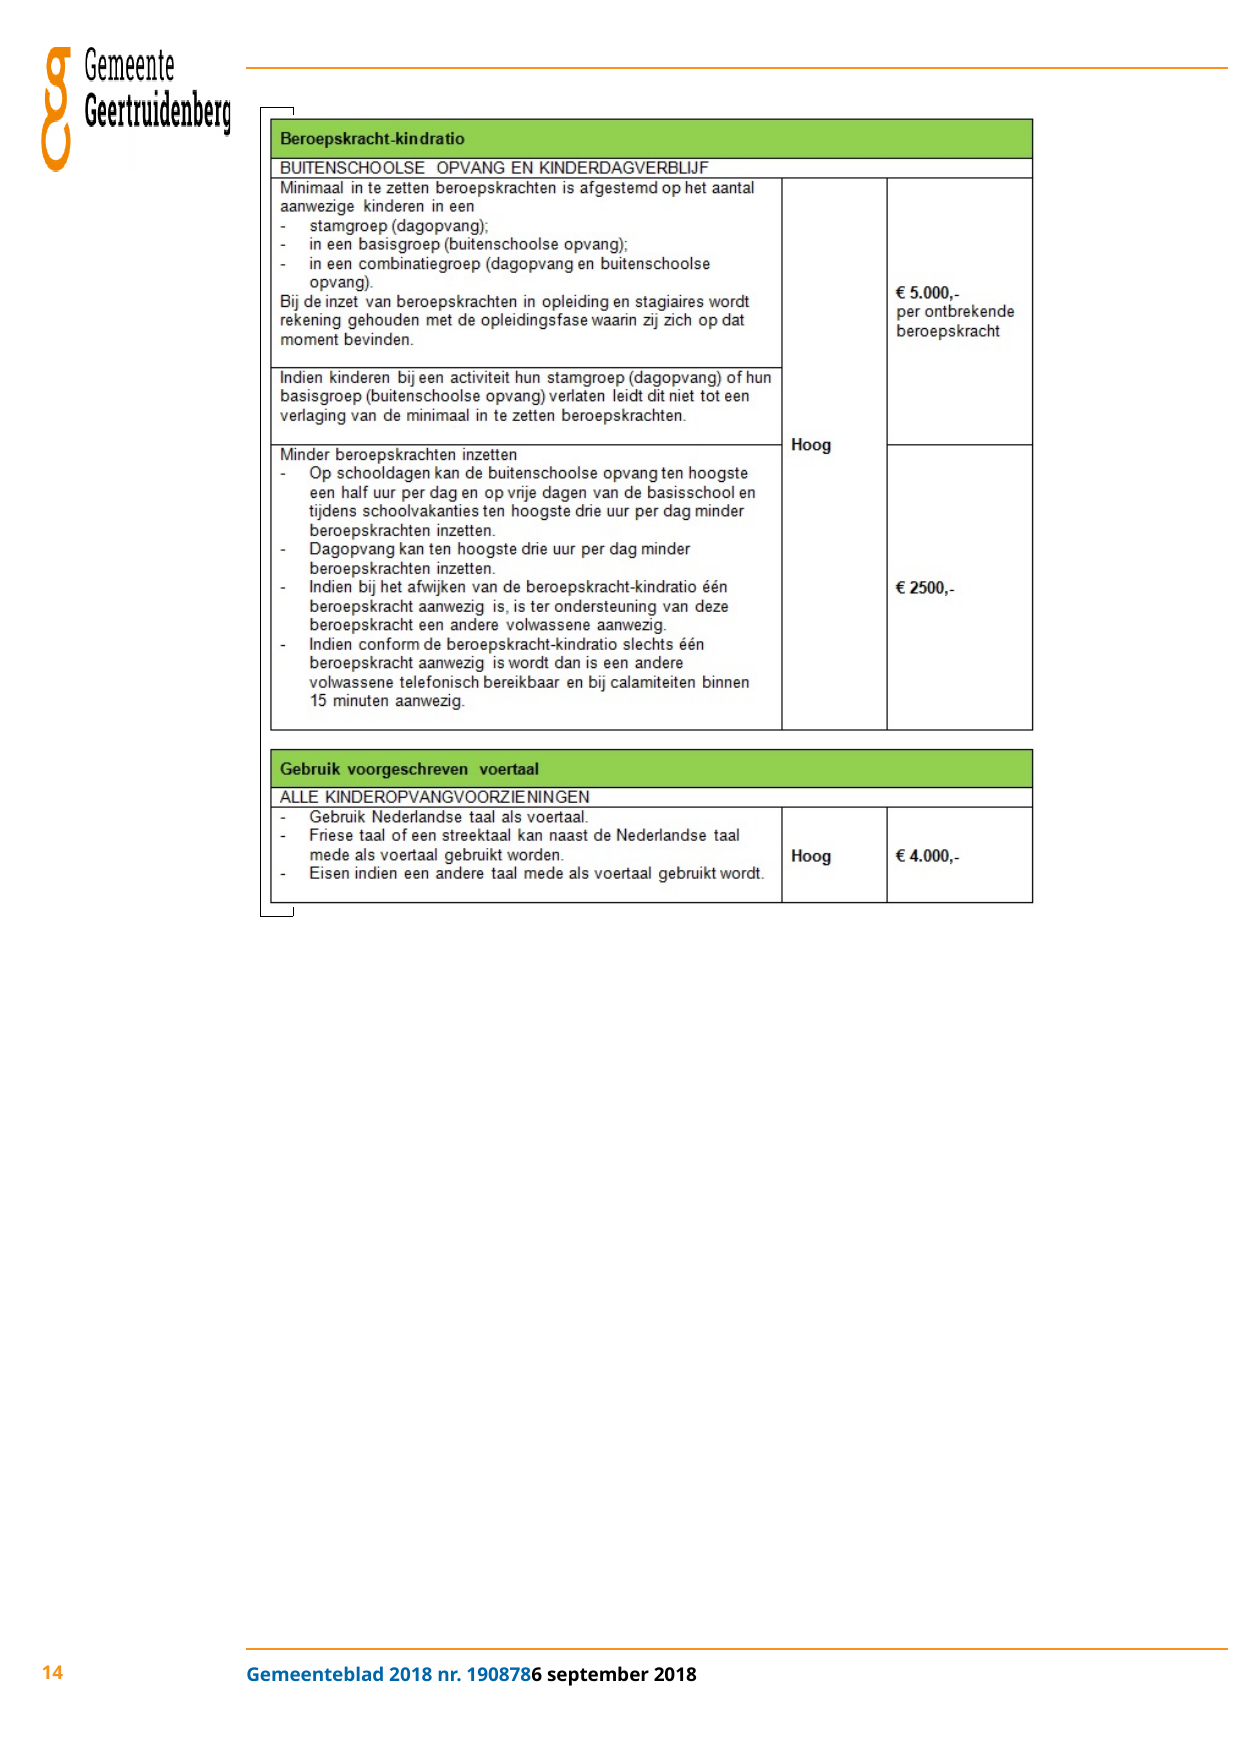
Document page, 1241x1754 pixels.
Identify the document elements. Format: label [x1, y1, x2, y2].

picture [268, 115, 1037, 907]
picture [41, 47, 231, 172]
